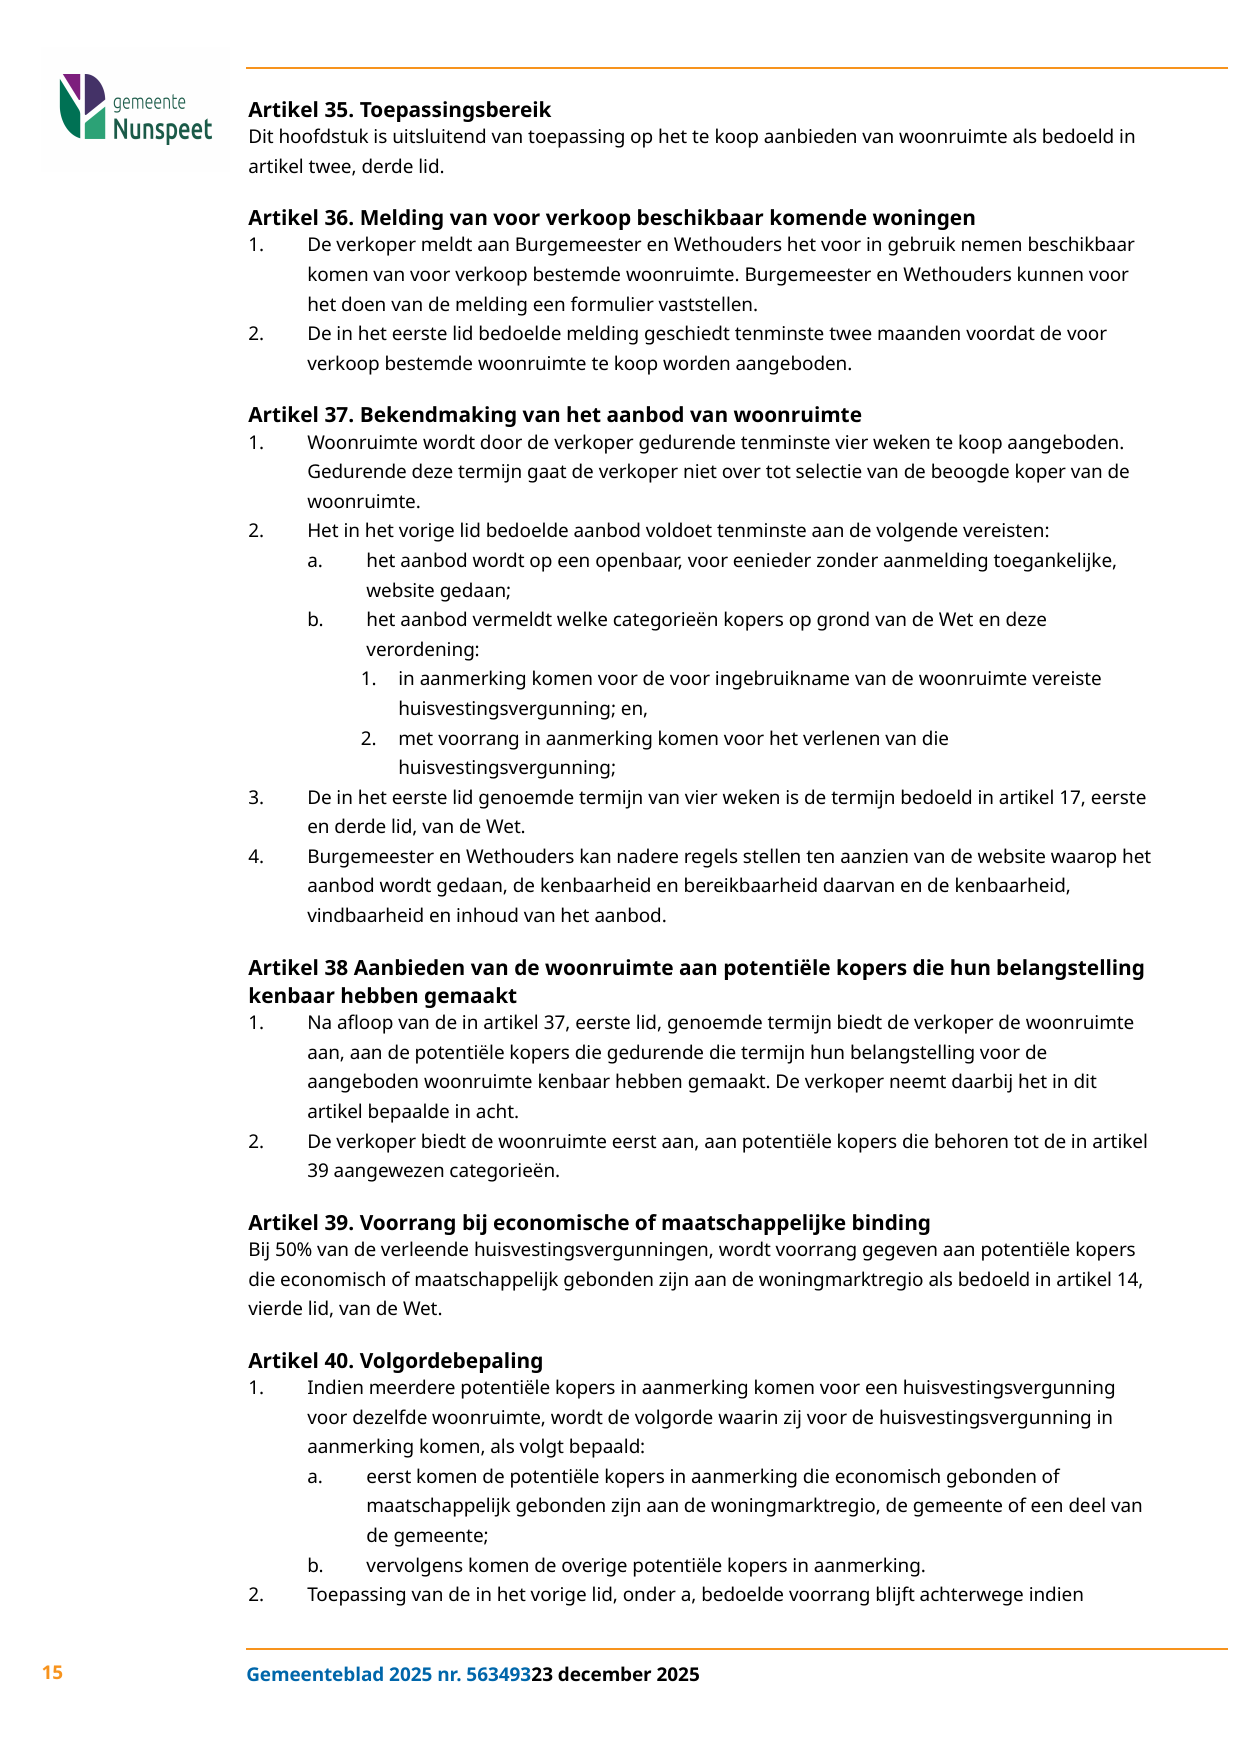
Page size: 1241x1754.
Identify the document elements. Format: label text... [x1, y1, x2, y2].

text Artikel 36. Melding van voor verkoop beschikbaar komende woningen [248, 203, 1152, 232]
list Indien meerdere potentiële kopers in aanmerking komen voor een huisvestingsvergunning voor dezelfde woonruimte, wordt de volgorde waarin zij voor de huisvestingsvergunning in aanmerking komen, als volgt bepaald: [248, 1374, 1152, 1459]
text Artikel 38 Aanbieden van de woonruimte aan potentiële kopers die hun belangstelling kenbaar hebben gemaakt [248, 953, 1152, 1009]
list De in het eerste lid genoemde termijn van vier weken is de termijn bedoeld in artikel 17, eerste en derde lid, van de Wet. [248, 784, 1152, 839]
picture [41, 47, 231, 172]
list het aanbod vermeldt welke categorieën kopers op grond van de Wet en deze verordening: [307, 606, 1152, 662]
text Artikel 35. Toepassingsbereik [248, 95, 1152, 123]
text Artikel 39. Voorrang bij economische of maatschappelijke binding [248, 1208, 1152, 1236]
text Artikel 37. Bekendmaking van het aanbod van woonruimte [248, 400, 1152, 429]
list Het in het vorige lid bedoelde aanbod voldoet tenminste aan de volgende vereisten: [248, 518, 1152, 543]
list in aanmerking komen voor de voor ingebruikname van de woonruimte vereiste huisvestingsvergunning; en, [361, 666, 1152, 721]
text Dit hoofdstuk is uitsluitend van toepassing op het te koop aanbieden van woonruimte als bedoeld in artikel twee, derde lid. [248, 123, 1152, 178]
list De in het eerste lid bedoelde melding geschiedt tenminste twee maanden voordat de voor verkoop bestemde woonruimte te koop worden aangeboden. [248, 320, 1152, 376]
list Na afloop van de in artikel 37, eerste lid, genoemde termijn biedt de verkoper de woonruimte aan, aan de potentiële kopers die gedurende die termijn hun belangstelling voor de aangeboden woonruimte kenbaar hebben gemaakt. De verkoper neemt daarbij het in dit artikel bepaalde in acht. [248, 1009, 1152, 1124]
text Artikel 40. Volgordebepaling [248, 1346, 1152, 1374]
list De verkoper biedt de woonruimte eerst aan, aan potentiële kopers die behoren tot de in artikel 39 aangewezen categorieën. [248, 1128, 1152, 1183]
list Burgemeester en Wethouders kan nadere regels stellen ten aanzien van de website waarop het aanbod wordt gedaan, de kenbaarheid en bereikbaarheid daarvan en de kenbaarheid, vindbaarheid en inhoud van het aanbod. [248, 843, 1152, 928]
list De verkoper meldt aan Burgemeester en Wethouders het voor in gebruik nemen beschikbaar komen van voor verkoop bestemde woonruimte. Burgemeester en Wethouders kunnen voor het doen van de melding een formulier vaststellen. [248, 232, 1152, 317]
list Woonruimte wordt door de verkoper gedurende tenminste vier weken te koop aangeboden. Gedurende deze termijn gaat de verkoper niet over tot selectie van de beoogde koper van de woonruimte. [248, 429, 1152, 514]
list vervolgens komen de overige potentiële kopers in aanmerking. [307, 1552, 1152, 1577]
text Bij 50% van de verleende huisvestingsvergunningen, wordt voorrang gegeven aan potentiële kopers die economisch of maatschappelijk gebonden zijn aan de woningmarktregio als bedoeld in artikel 14, vierde lid, van de Wet. [248, 1236, 1152, 1321]
list het aanbod wordt op een openbaar, voor eenieder zonder aanmelding toegankelijke, website gedaan; [307, 547, 1152, 602]
list Toepassing van de in het vorige lid, onder a, bedoelde voorrang blijft achterwege indien [248, 1581, 1152, 1607]
list met voorrang in aanmerking komen voor het verlenen van die huisvestingsvergunning; [361, 725, 1152, 780]
list eerst komen de potentiële kopers in aanmerking die economisch gebonden of maatschappelijk gebonden zijn aan de woningmarktregio, de gemeente of een deel van de gemeente; [307, 1463, 1152, 1548]
